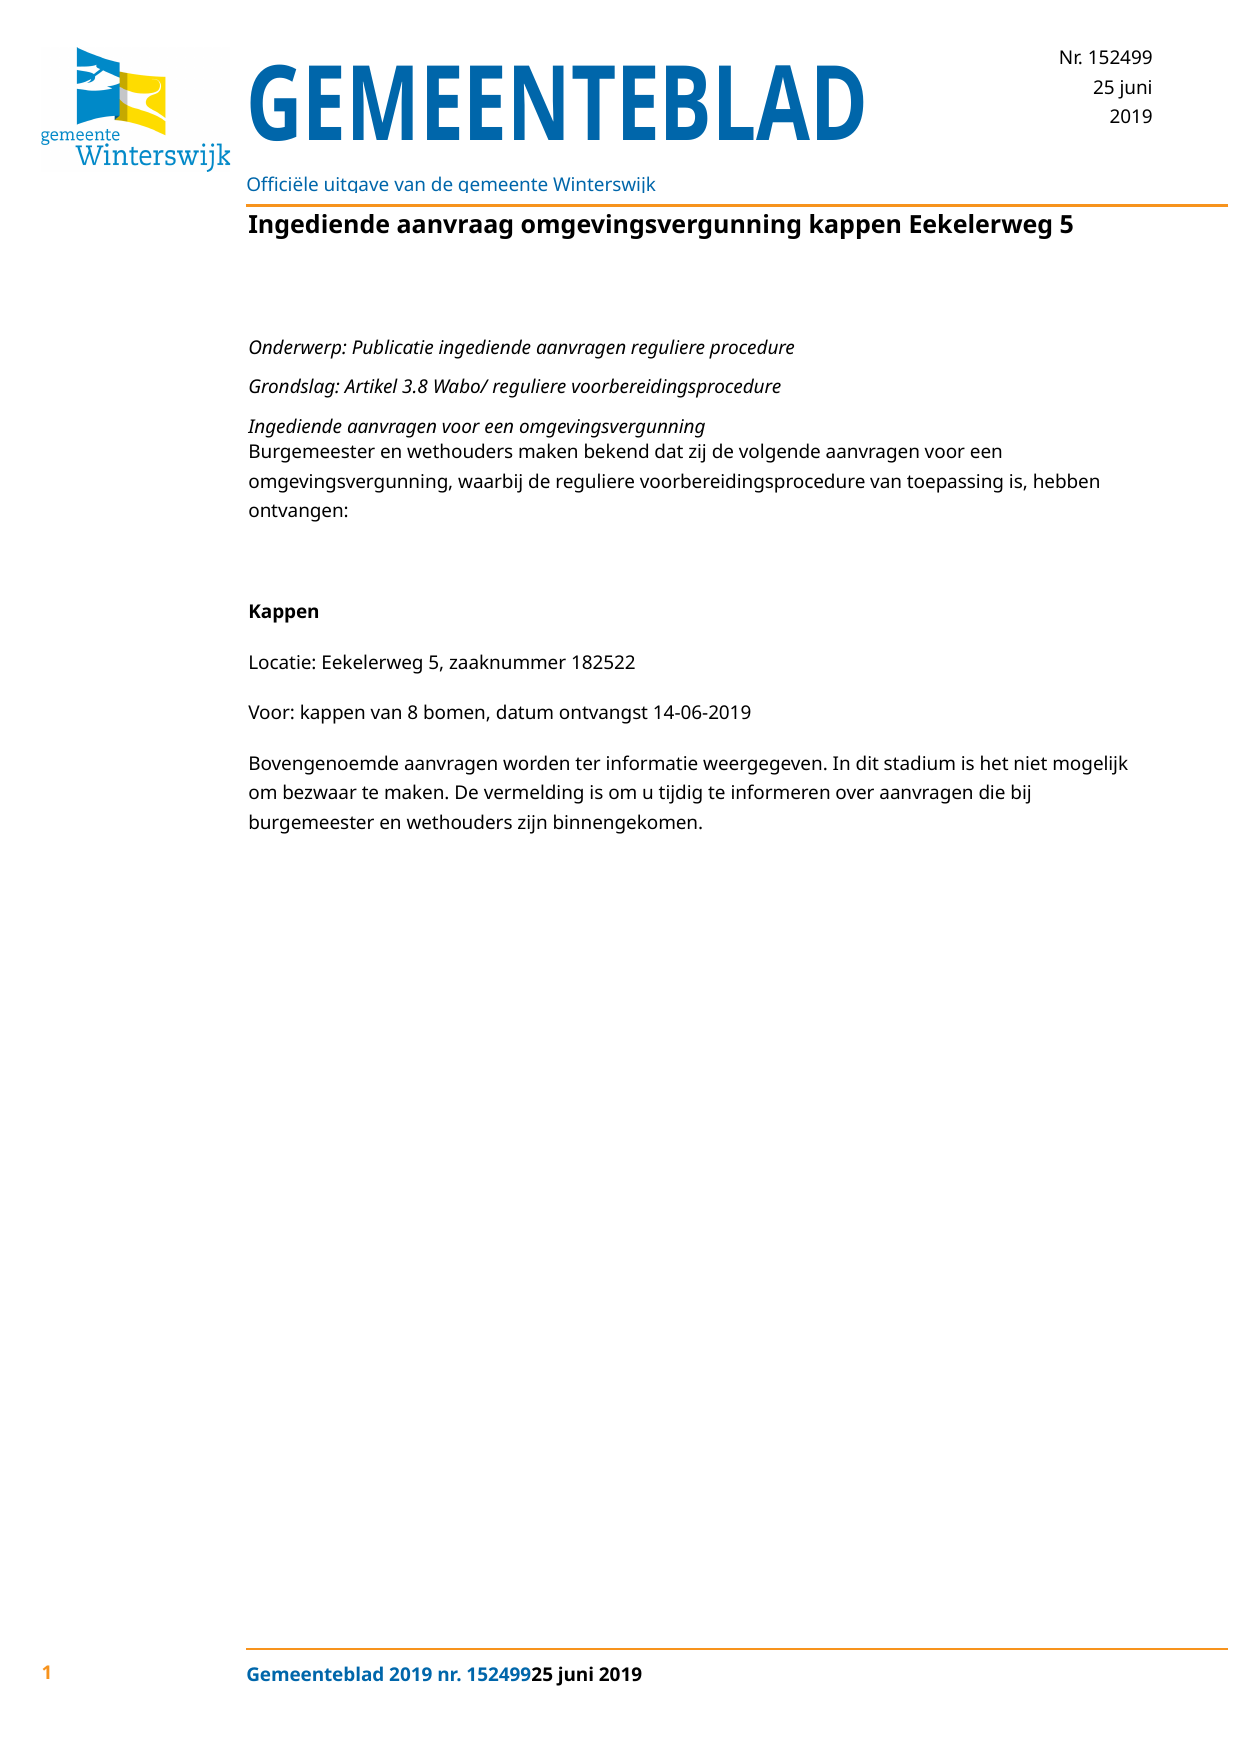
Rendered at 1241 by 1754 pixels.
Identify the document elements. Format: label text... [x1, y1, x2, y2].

text Burgemeester en wethouders maken bekend dat zij de volgende aanvragen voor een omgevingsvergunning, waarbij de reguliere voorbereidingsprocedure van toepassing is, hebben ontvangen: [248, 438, 1152, 523]
picture [41, 47, 231, 172]
text Ingediende aanvraag omgevingsvergunning kappen Eekelerweg 5 [248, 207, 1152, 241]
text Ingediende aanvragen voor een omgevingsvergunning [248, 413, 1152, 438]
text Locatie: Eekelerweg 5, zaaknummer 182522 [248, 649, 1152, 675]
text Kappen [248, 598, 1152, 624]
text Grondslag: Artikel 3.8 Wabo/ reguliere voorbereidingsprocedure [248, 373, 1152, 399]
text Bovengenoemde aanvragen worden ter informatie weergegeven. In dit stadium is het niet mogelijk om bezwaar te maken. De vermelding is om u tijdig te informeren over aanvragen die bij burgemeester en wethouders zijn binnengekomen. [248, 750, 1152, 835]
picture [225, 153, 231, 162]
text Onderwerp: Publicatie ingediende aanvragen reguliere procedure [248, 334, 1152, 360]
text Voor: kappen van 8 bomen, datum ontvangst 14-06-2019 [248, 699, 1152, 725]
